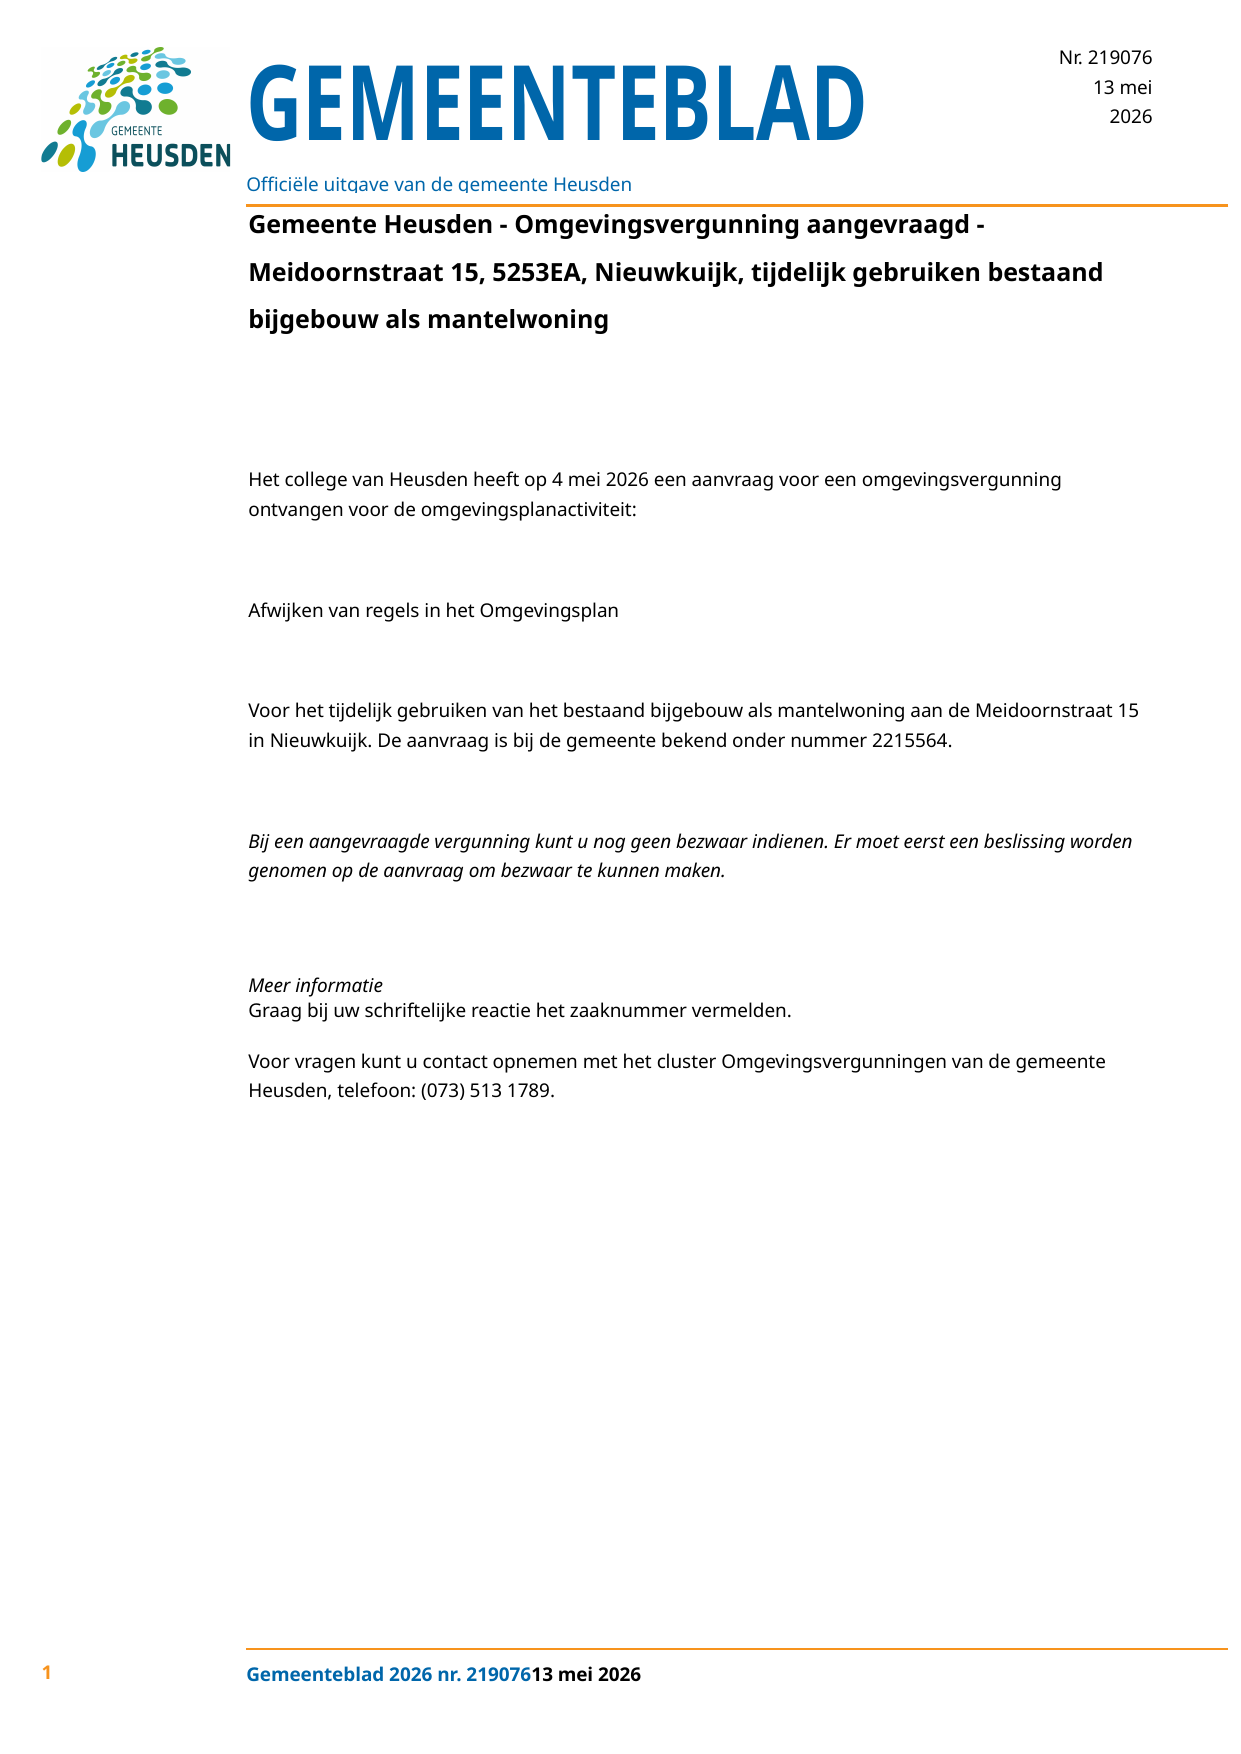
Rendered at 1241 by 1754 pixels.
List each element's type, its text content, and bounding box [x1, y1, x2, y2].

text Voor het tijdelijk gebruiken van het bestaand bijgebouw als mantelwoning aan de Meidoornstraat 15 in Nieuwkuijk. De aanvraag is bij de gemeente bekend onder nummer 2215564. [248, 698, 1152, 753]
text Graag bij uw schriftelijke reactie het zaaknummer vermelden. [248, 998, 1152, 1023]
text Afwijken van regels in het Omgevingsplan [248, 597, 1152, 622]
text Voor vragen kunt u contact opnemen met het cluster Omgevingsvergunningen van de gemeente Heusden, telefoon: (073) 513 1789. [248, 1048, 1152, 1103]
text Meer informatie [248, 972, 1152, 998]
text Bij een aangevraagde vergunning kunt u nog geen bezwaar indienen. Er moet eerst een beslissing worden genomen op de aanvraag om bezwaar te kunnen maken. [248, 828, 1152, 883]
picture [41, 47, 231, 172]
text Het college van Heusden heeft op 4 mei 2026 een aanvraag voor een omgevingsvergunning ontvangen voor de omgevingsplanactiviteit: [248, 466, 1152, 522]
text Gemeente Heusden - Omgevingsvergunning aangevraagd - Meidoornstraat 15, 5253EA, Nieuwkuijk, tijdelijk gebruiken bestaand bijgebouw als mantelwoning [248, 207, 1152, 336]
